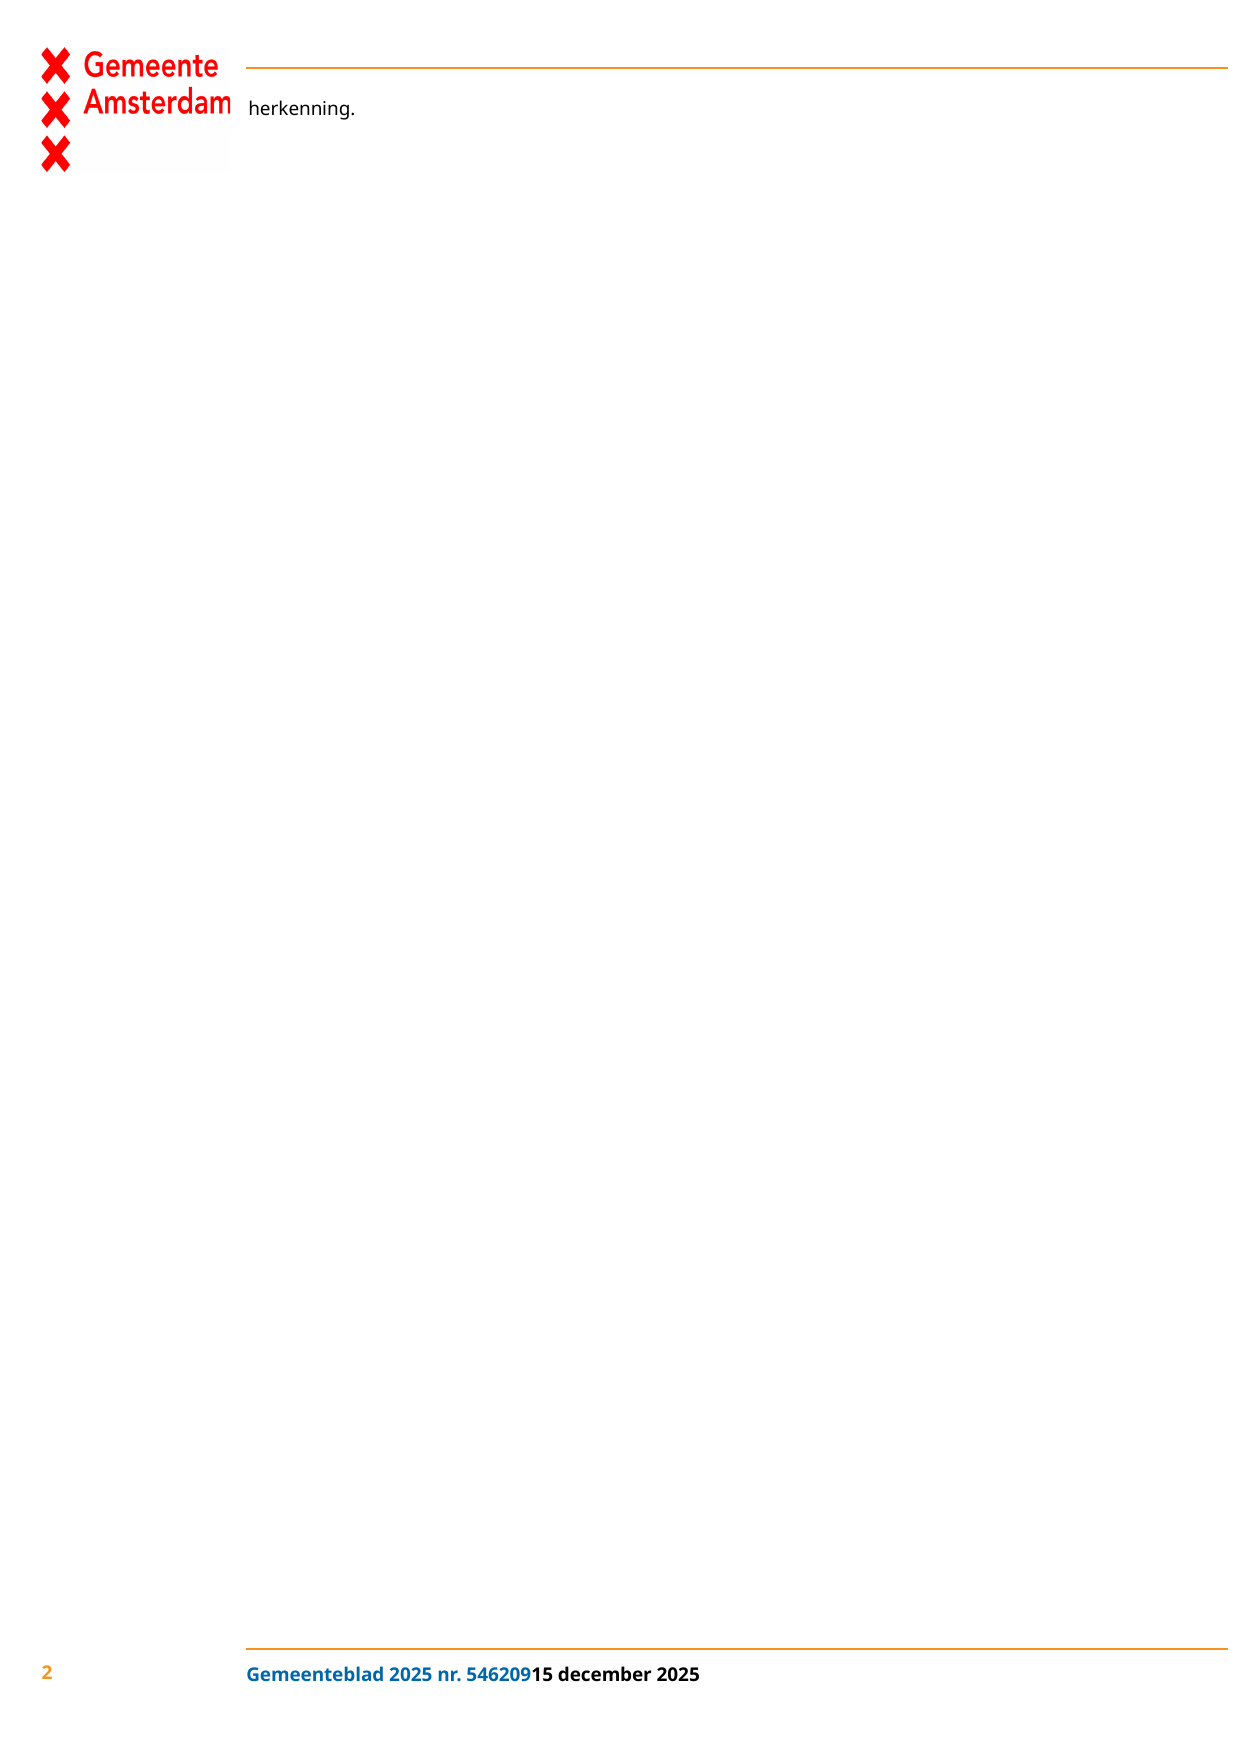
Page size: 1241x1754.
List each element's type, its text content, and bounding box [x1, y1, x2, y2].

picture [41, 47, 231, 172]
text herkenning. [248, 95, 1152, 121]
